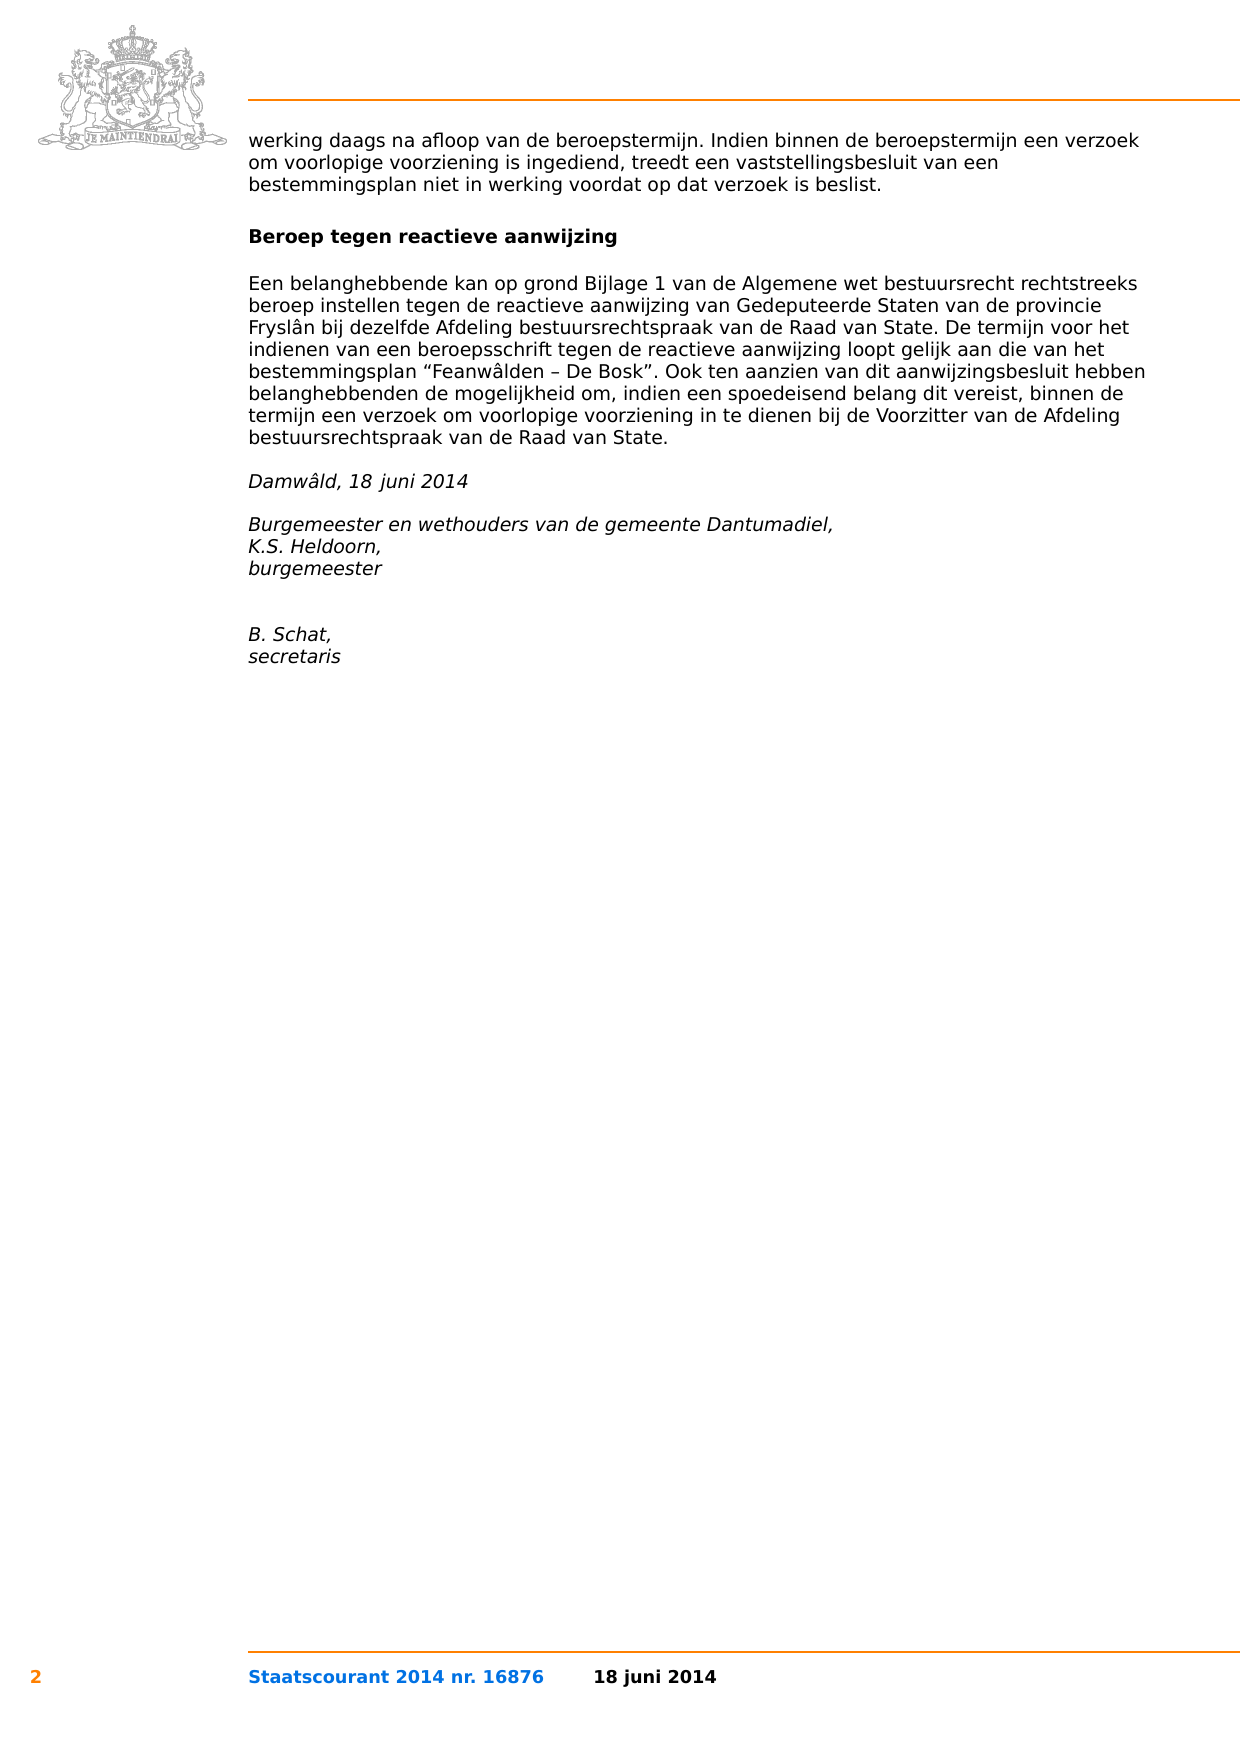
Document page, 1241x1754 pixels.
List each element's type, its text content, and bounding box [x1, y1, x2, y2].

text Een belanghebbende kan op grond Bijlage 1 van de Algemene wet bestuursrecht rechtstreeks beroep instellen tegen de reactieve aanwijzing van Gedeputeerde Staten van de provincie Fryslân bij dezelfde Afdeling bestuursrechtspraak van de Raad van State. De termijn voor het indienen van een beroepsschrift tegen de reactieve aanwijzing loopt gelijk aan die van het bestemmingsplan “Feanwâlden – De Bosk”. Ook ten aanzien van dit aanwijzingsbesluit hebben belanghebbenden de mogelijkheid om, indien een spoedeisend belang dit vereist, binnen de termijn een verzoek om voorlopige voorziening in te dienen bij de Voorzitter van de Afdeling bestuursrechtspraak van de Raad van State. [248, 273, 1163, 449]
text Burgemeester en wethouders van de gemeente Dantumadiel, K.S. Heldoorn, burgemeester [248, 514, 1163, 580]
subtitle Beroep tegen reactieve aanwijzing [248, 226, 1163, 248]
text Damwâld, 18 juni 2014 [248, 471, 1163, 492]
text B. Schat, secretaris [248, 602, 1163, 668]
picture [38, 25, 227, 150]
text werking daags na afloop van de beroepstermijn. Indien binnen de beroepstermijn een verzoek om voorlopige voorziening is ingediend, treedt een vaststellingsbesluit van een bestemmingsplan niet in werking voordat op dat verzoek is beslist. [248, 130, 1163, 196]
